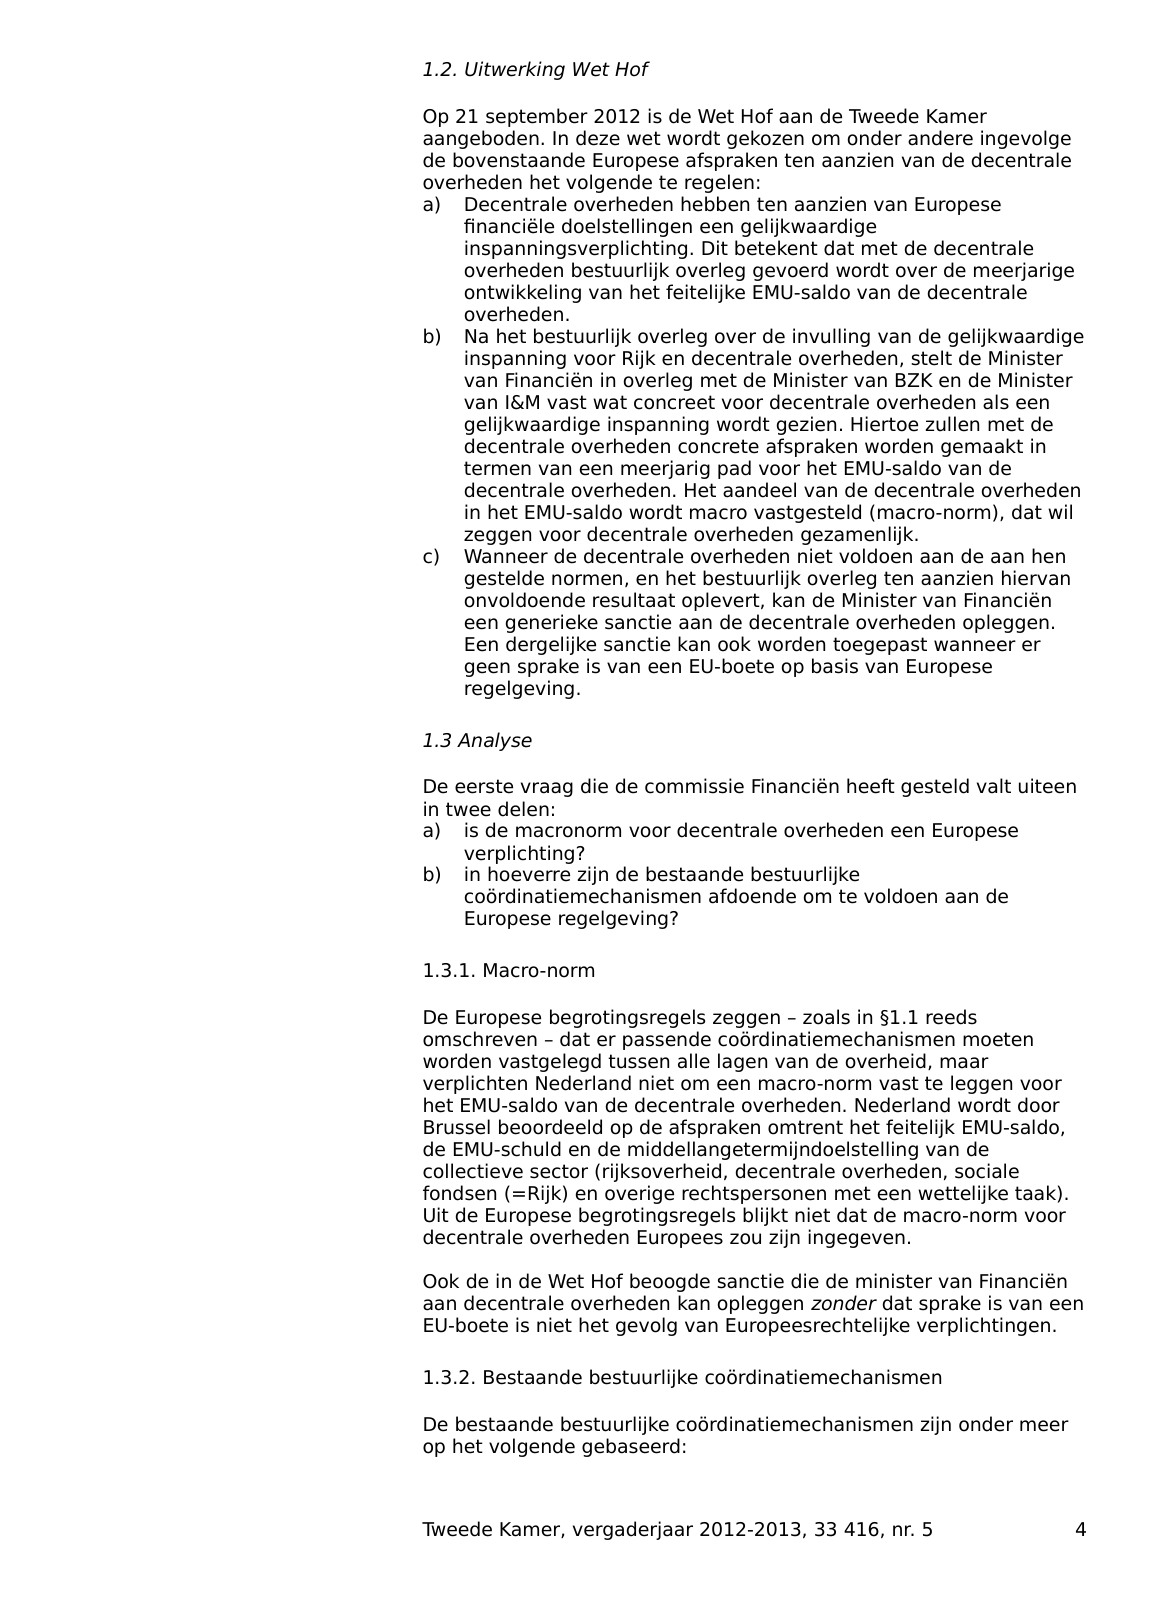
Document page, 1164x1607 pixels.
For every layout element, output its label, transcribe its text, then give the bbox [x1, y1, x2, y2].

text Ook de in de Wet Hof beoogde sanctie die de minister van Financiën aan decentrale overheden kan opleggen zonder dat sprake is van een EU-boete is niet het gevolg van Europeesrechtelijke verplichtingen. [422, 1271, 1087, 1337]
subtitle 1.2. Uitwerking Wet Hof [422, 59, 1087, 81]
text De bestaande bestuurlijke coördinatiemechanismen zijn onder meer op het volgende gebaseerd: [422, 1414, 1087, 1458]
text c) Wanneer de decentrale overheden niet voldoen aan de aan hen gestelde normen, en het bestuurlijk overleg ten aanzien hiervan onvoldoende resultaat oplevert, kan de Minister van Financiën een generieke sanctie aan de decentrale overheden opleggen. Een dergelijke sanctie kan ook worden toegepast wanneer er geen sprake is van een EU-boete op basis van Europese regelgeving. [422, 546, 1087, 699]
text a) Decentrale overheden hebben ten aanzien van Europese financiële doelstellingen een gelijkwaardige inspanningsverplichting. Dit betekent dat met de decentrale overheden bestuurlijk overleg gevoerd wordt over de meerjarige ontwikkeling van het feitelijke EMU-saldo van de decentrale overheden. [422, 194, 1087, 326]
text b) Na het bestuurlijk overleg over de invulling van de gelijkwaardige inspanning voor Rijk en decentrale overheden, stelt de Minister van Financiën in overleg met de Minister van BZK en de Minister van I&M vast wat concreet voor decentrale overheden als een gelijkwaardige inspanning wordt gezien. Hiertoe zullen met de decentrale overheden concrete afspraken worden gemaakt in termen van een meerjarig pad voor het EMU-saldo van de decentrale overheden. Het aandeel van de decentrale overheden in het EMU-saldo wordt macro vastgesteld (macro-norm), dat wil zeggen voor decentrale overheden gezamenlijk. [422, 326, 1087, 546]
text a) is de macronorm voor decentrale overheden een Europese verplichting? [422, 820, 1087, 864]
text De eerste vraag die de commissie Financiën heeft gesteld valt uiteen in twee delen: [422, 776, 1087, 820]
text De Europese begrotingsregels zeggen – zoals in §1.1 reeds omschreven – dat er passende coördinatiemechanismen moeten worden vastgelegd tussen alle lagen van de overheid, maar verplichten Nederland niet om een macro-norm vast te leggen voor het EMU-saldo van de decentrale overheden. Nederland wordt door Brussel beoordeeld op de afspraken omtrent het feitelijk EMU-saldo, de EMU-schuld en de middellangetermijndoelstelling van de collectieve sector (rijksoverheid, decentrale overheden, sociale fondsen (=Rijk) en overige rechtspersonen met een wettelijke taak). Uit de Europese begrotingsregels blijkt niet dat de macro-norm voor decentrale overheden Europees zou zijn ingegeven. [422, 1007, 1087, 1249]
subtitle 1.3.2. Bestaande bestuurlijke coördinatiemechanismen [422, 1367, 1087, 1389]
text b) in hoeverre zijn de bestaande bestuurlijke coördinatiemechanismen afdoende om te voldoen aan de Europese regelgeving? [422, 864, 1087, 930]
text Op 21 september 2012 is de Wet Hof aan de Tweede Kamer aangeboden. In deze wet wordt gekozen om onder andere ingevolge de bovenstaande Europese afspraken ten aanzien van de decentrale overheden het volgende te regelen: [422, 106, 1087, 194]
subtitle 1.3.1. Macro-norm [422, 960, 1087, 982]
subtitle 1.3 Analyse [422, 729, 1087, 751]
